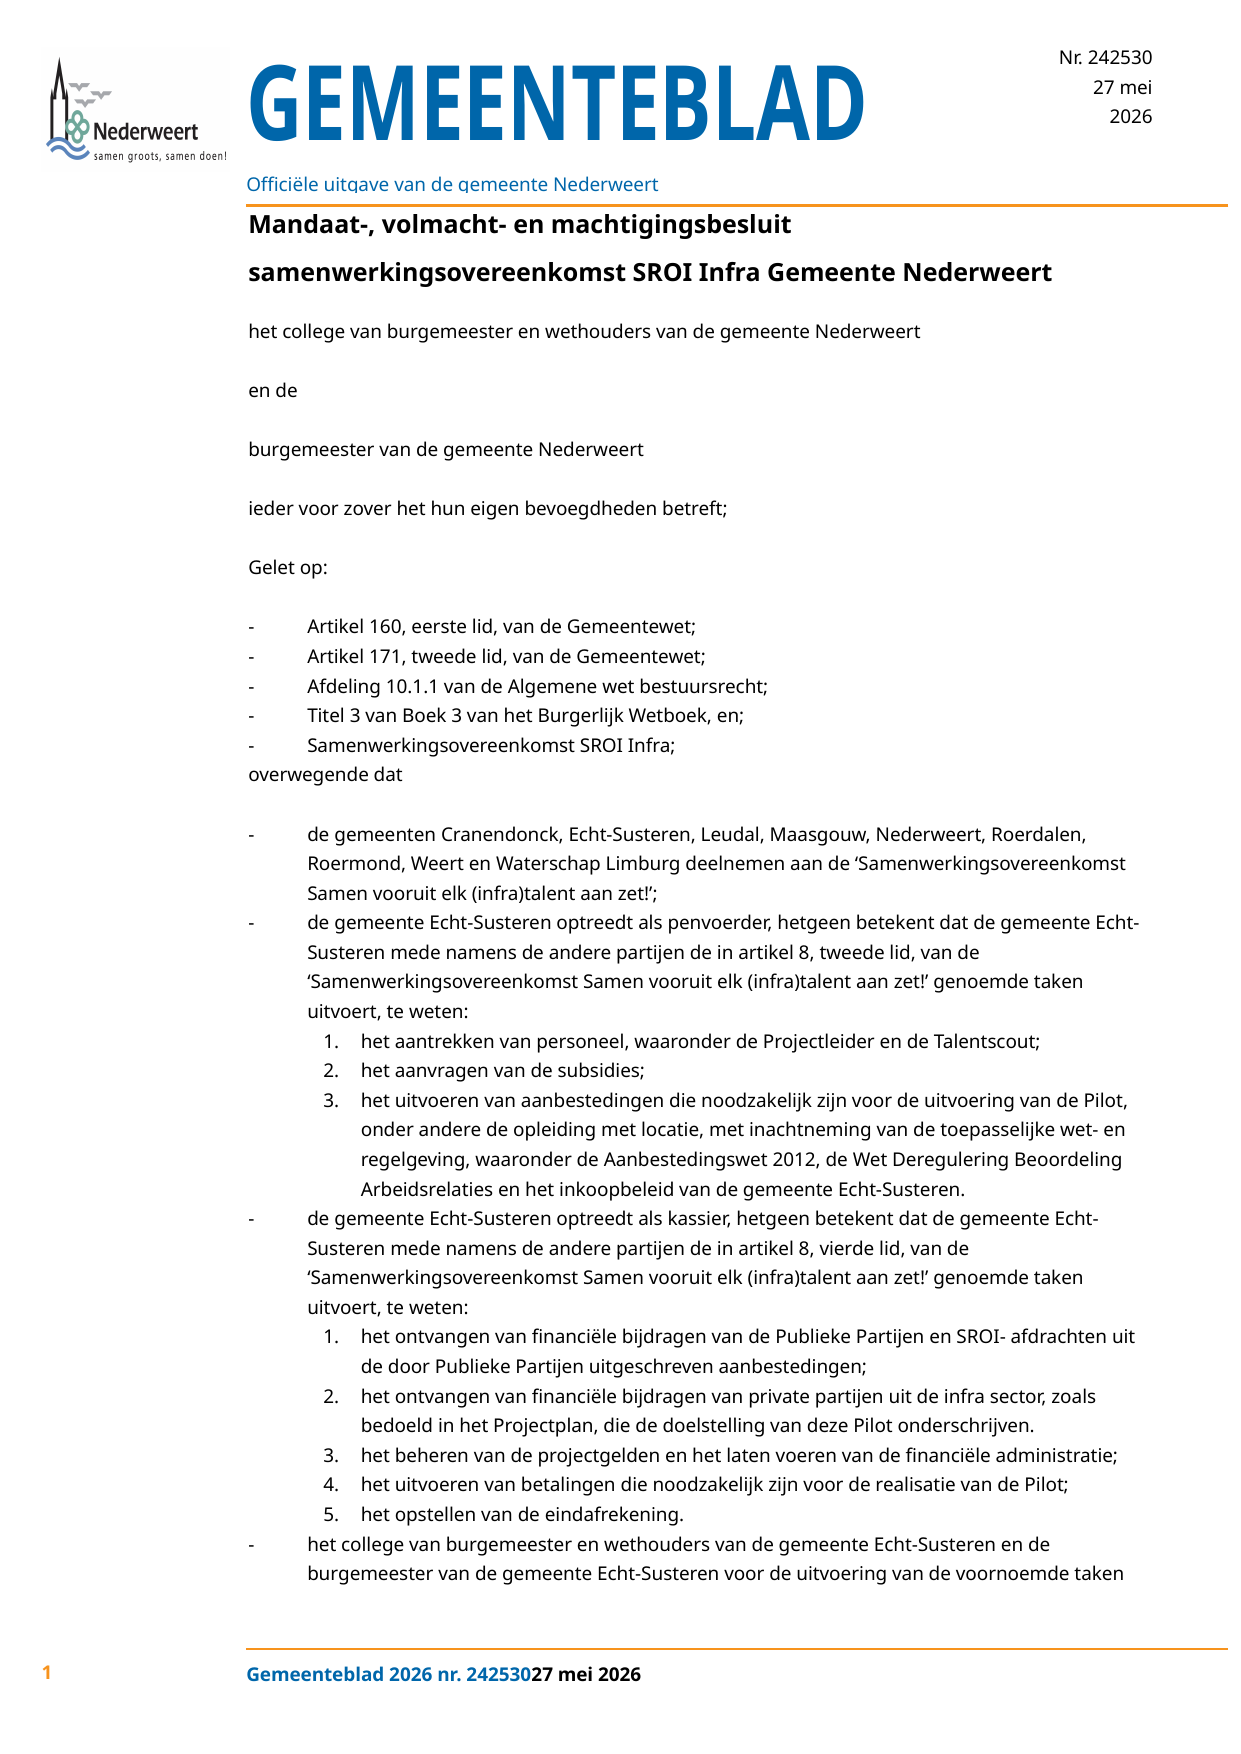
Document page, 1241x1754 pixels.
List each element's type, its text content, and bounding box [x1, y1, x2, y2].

list Artikel 160, eerste lid, van de Gemeentewet; [248, 614, 1152, 639]
list het ontvangen van financiële bijdragen van private partijen uit de infra sector, zoals bedoeld in het Projectplan, die de doelstelling van deze Pilot onderschrijven. [323, 1383, 1152, 1438]
picture [41, 47, 231, 172]
list het uitvoeren van aanbestedingen die noodzakelijk zijn voor de uitvoering van de Pilot, onder andere de opleiding met locatie, met inachtneming van de toepasselijke wet- en regelgeving, waaronder de Aanbestedingswet 2012, de Wet Deregulering Beoordeling Arbeidsrelaties en het inkoopbeleid van de gemeente Echt-Susteren. [323, 1087, 1152, 1202]
list de gemeenten Cranendonck, Echt-Susteren, Leudal, Maasgouw, Nederweert, Roerdalen, Roermond, Weert en Waterschap Limburg deelnemen aan de ‘Samenwerkingsovereenkomst Samen vooruit elk (infra)talent aan zet!’; [248, 821, 1152, 906]
list Samenwerkingsovereenkomst SROI Infra; [248, 732, 1152, 758]
list Artikel 171, tweede lid, van de Gemeentewet; [248, 643, 1152, 669]
list Titel 3 van Boek 3 van het Burgerlijk Wetboek, en; [248, 702, 1152, 728]
text ieder voor zover het hun eigen bevoegdheden betreft; [248, 495, 1152, 521]
list het ontvangen van financiële bijdragen van de Publieke Partijen en SROI- afdrachten uit de door Publieke Partijen uitgeschreven aanbestedingen; [323, 1324, 1152, 1379]
text het college van burgemeester en wethouders van de gemeente Nederweert [248, 318, 1152, 344]
text en de [248, 377, 1152, 403]
list het college van burgemeester en wethouders van de gemeente Echt-Susteren en de burgemeester van de gemeente Echt-Susteren voor de uitvoering van de voornoemde taken [248, 1531, 1152, 1586]
text burgemeester van de gemeente Nederweert [248, 436, 1152, 462]
text Gelet op: [248, 554, 1152, 580]
list de gemeente Echt-Susteren optreedt als penvoerder, hetgeen betekent dat de gemeente Echt-Susteren mede namens de andere partijen de in artikel 8, tweede lid, van de ‘Samenwerkingsovereenkomst Samen vooruit elk (infra)talent aan zet!’ genoemde taken uitvoert, te weten: [248, 909, 1152, 1024]
list het aantrekken van personeel, waaronder de Projectleider en de Talentscout; [323, 1028, 1152, 1054]
text overwegende dat [248, 762, 1152, 787]
list het aanvragen van de subsidies; [323, 1057, 1152, 1083]
text Mandaat-, volmacht- en machtigingsbesluit samenwerkingsovereenkomst SROI Infra Gemeente Nederweert [248, 207, 1152, 288]
list de gemeente Echt-Susteren optreedt als kassier, hetgeen betekent dat de gemeente Echt-Susteren mede namens de andere partijen de in artikel 8, vierde lid, van de ‘Samenwerkingsovereenkomst Samen vooruit elk (infra)talent aan zet!’ genoemde taken uitvoert, te weten: [248, 1205, 1152, 1320]
list het uitvoeren van betalingen die noodzakelijk zijn voor de realisatie van de Pilot; [323, 1472, 1152, 1497]
list het beheren van de projectgelden en het laten voeren van de financiële administratie; [323, 1442, 1152, 1468]
list Afdeling 10.1.1 van de Algemene wet bestuursrecht; [248, 673, 1152, 699]
list het opstellen van de eindafrekening. [323, 1501, 1152, 1527]
